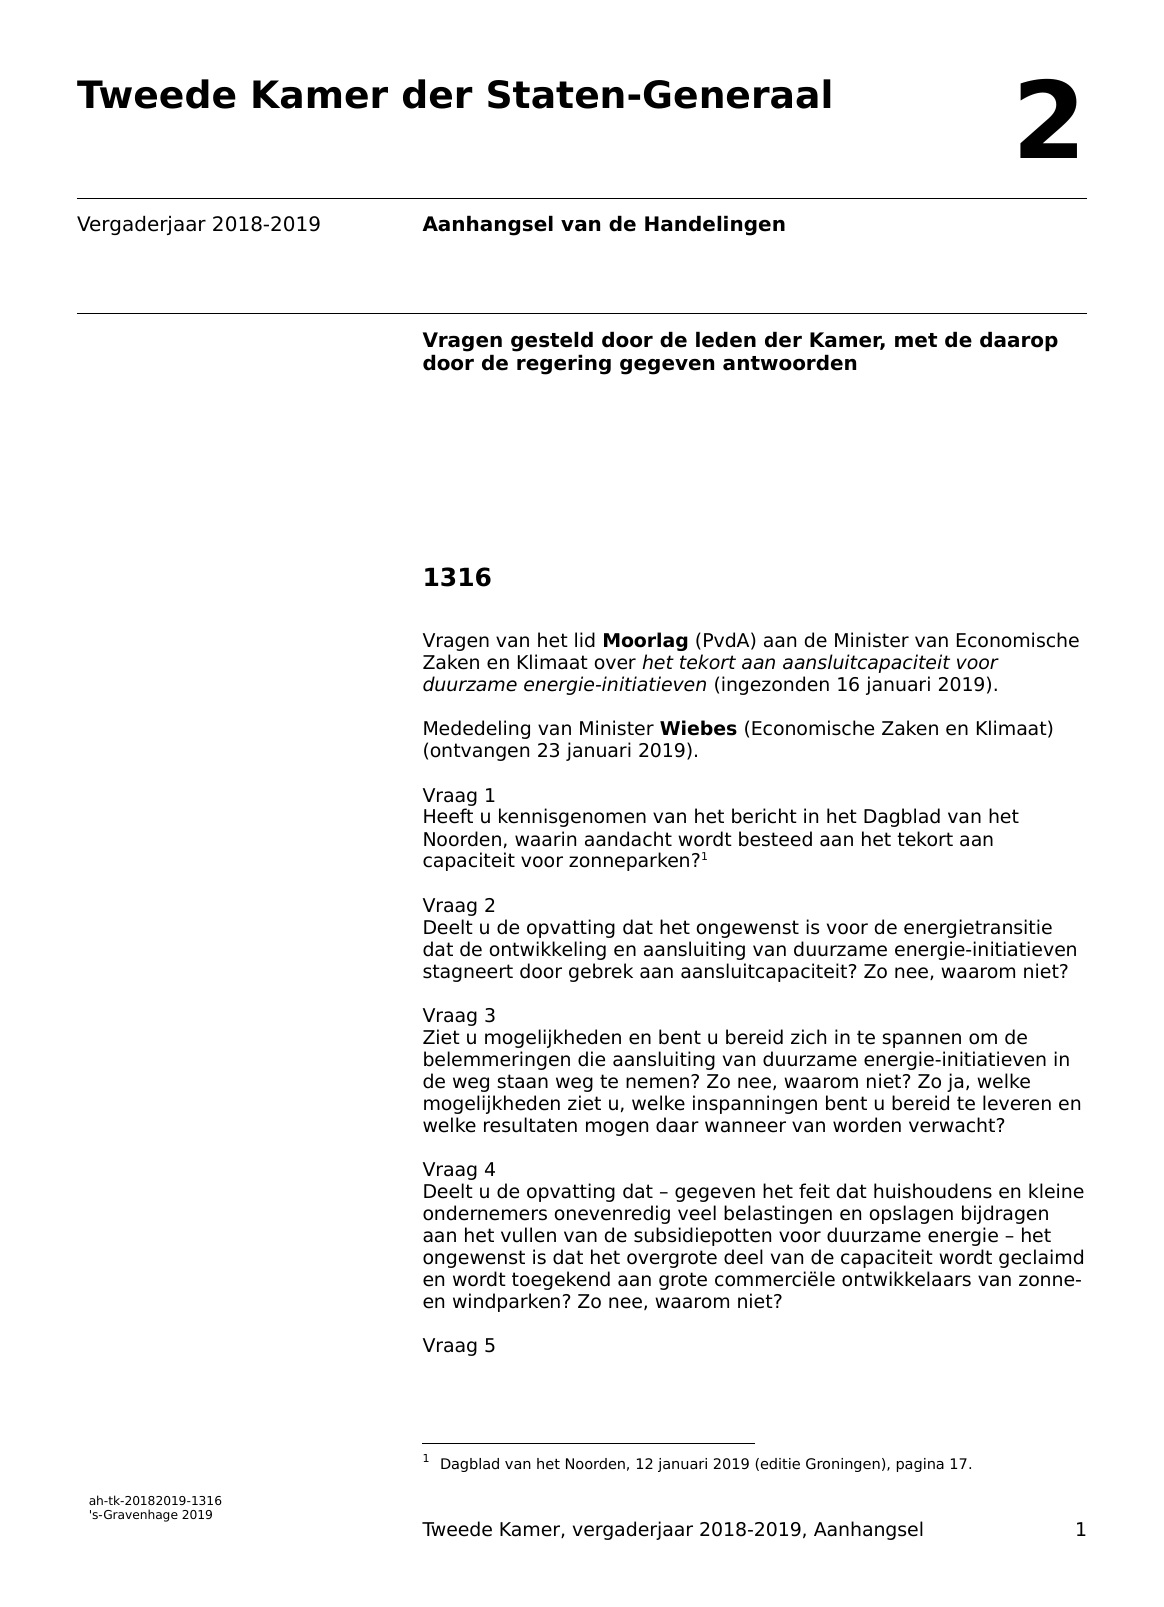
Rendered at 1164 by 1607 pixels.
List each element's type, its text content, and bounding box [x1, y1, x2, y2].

text Dagblad van het Noorden, 12 januari 2019 (editie Groningen), pagina 17. [422, 1452, 1087, 1474]
text Deelt u de opvatting dat – gegeven het feit dat huishoudens en kleine ondernemers onevenredig veel belastingen en opslagen bijdragen aan het vullen van de subsidiepotten voor duurzame energie – het ongewenst is dat het overgrote deel van de capaciteit wordt geclaimd en wordt toegekend aan grote commerciële ontwikkelaars van zonne- en windparken? Zo nee, waarom niet? [422, 1181, 1087, 1313]
table_cell [77, 314, 422, 375]
text ah-tk-20182019-1316 [88, 1494, 323, 1508]
table_header 2 [886, 59, 1087, 198]
text 's-Gravenhage 2019 [88, 1508, 323, 1522]
text Mededeling van Minister Wiebes (Economische Zaken en Klimaat) (ontvangen 23 januari 2019). [422, 718, 1087, 762]
text Vraag 3 [422, 1005, 1087, 1027]
text Vraag 5 [422, 1335, 1087, 1357]
text Heeft u kennisgenomen van het bericht in het Dagblad van het Noorden, waarin aandacht wordt besteed aan het tekort aan capaciteit voor zonneparken? [422, 806, 1087, 872]
table_cell Vergaderjaar 2018-2019 [77, 199, 422, 313]
table_cell Aanhangsel van de Handelingen [422, 199, 1087, 313]
text 1316 [422, 563, 1087, 592]
table_cell Vragen gesteld door de leden der Kamer, met de daarop door de regering gegeven antwoorden [422, 314, 1087, 375]
text Deelt u de opvatting dat het ongewenst is voor de energietransitie dat de ontwikkeling en aansluiting van duurzame energie-initiatieven stagneert door gebrek aan aansluitcapaciteit? Zo nee, waarom niet? [422, 917, 1087, 982]
text Ziet u mogelijkheden en bent u bereid zich in te spannen om de belemmeringen die aansluiting van duurzame energie-initiatieven in de weg staan weg te nemen? Zo nee, waarom niet? Zo ja, welke mogelijkheden ziet u, welke inspanningen bent u bereid te leveren en welke resultaten mogen daar wanneer van worden verwacht? [422, 1027, 1087, 1137]
text Vraag 1 [422, 784, 1087, 806]
text Vraag 4 [422, 1159, 1087, 1181]
table_header Tweede Kamer der Staten-Generaal [77, 59, 886, 198]
text Vragen van het lid Moorlag (PvdA) aan de Minister van Economische Zaken en Klimaat over het tekort aan aansluitcapaciteit voor duurzame energie-initiatieven (ingezonden 16 januari 2019). [422, 630, 1087, 696]
text Vraag 2 [422, 894, 1087, 917]
